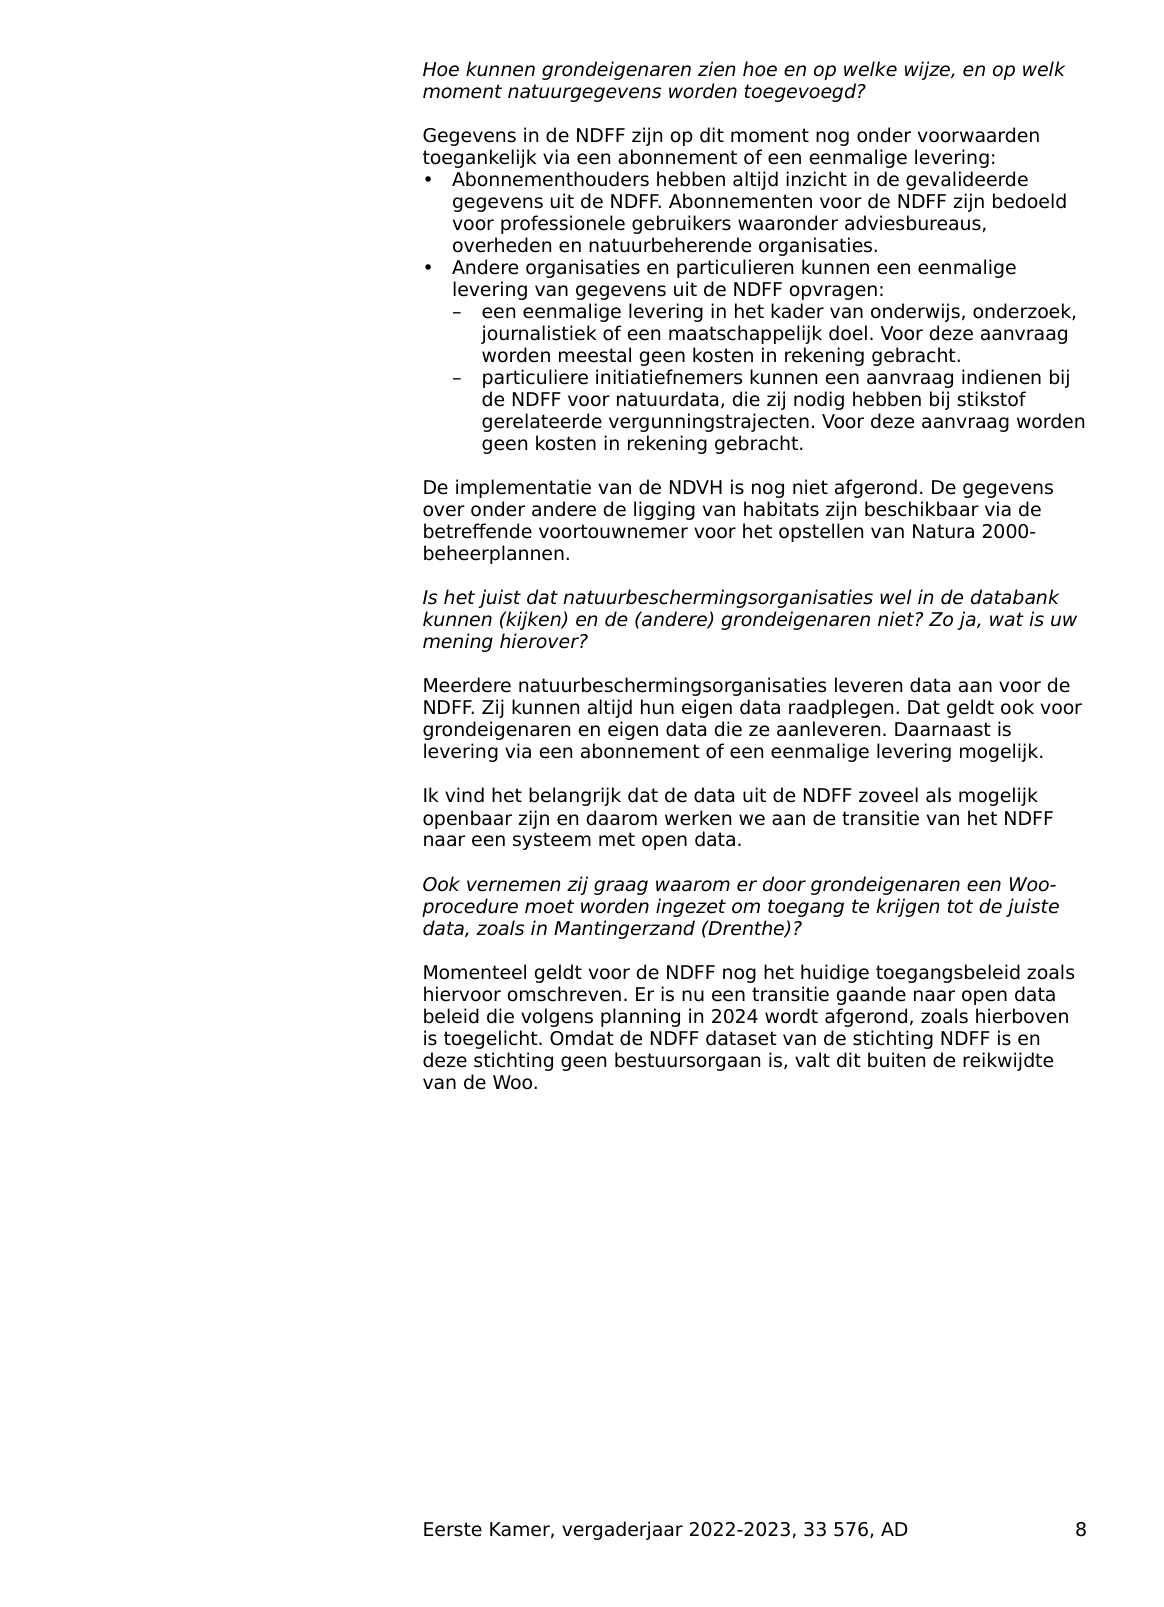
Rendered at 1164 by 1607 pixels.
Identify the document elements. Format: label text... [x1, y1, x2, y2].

text De implementatie van de NDVH is nog niet afgerond. De gegevens over onder andere de ligging van habitats zijn beschikbaar via de betreffende voortouwnemer voor het opstellen van Natura 2000-beheerplannen. [422, 477, 1087, 565]
text Meerdere natuurbeschermingsorganisaties leveren data aan voor de NDFF. Zij kunnen altijd hun eigen data raadplegen. Dat geldt ook voor grondeigenaren en eigen data die ze aanleveren. Daarnaast is levering via een abonnement of een eenmalige levering mogelijk. [422, 675, 1087, 763]
text Is het juist dat natuurbeschermingsorganisaties wel in de databank kunnen (kijken) en de (andere) grondeigenaren niet? Zo ja, wat is uw mening hierover? [422, 587, 1087, 653]
text Momenteel geldt voor de NDFF nog het huidige toegangsbeleid zoals hiervoor omschreven. Er is nu een transitie gaande naar open data beleid die volgens planning in 2024 wordt afgerond, zoals hierboven is toegelicht. Omdat de NDFF dataset van de stichting NDFF is en deze stichting geen bestuursorgaan is, valt dit buiten de reikwijdte van de Woo. [422, 962, 1087, 1093]
text Ook vernemen zij graag waarom er door grondeigenaren een Woo-procedure moet worden ingezet om toegang te krijgen tot de juiste data, zoals in Mantingerzand (Drenthe)? [422, 873, 1087, 939]
text – particuliere initiatiefnemers kunnen een aanvraag indienen bij de NDFF voor natuurdata, die zij nodig hebben bij stikstof gerelateerde vergunningstrajecten. Voor deze aanvraag worden geen kosten in rekening gebracht. [452, 367, 1087, 455]
text Gegevens in de NDFF zijn op dit moment nog onder voorwaarden toegankelijk via een abonnement of een eenmalige levering: [422, 125, 1087, 169]
text – een eenmalige levering in het kader van onderwijs, onderzoek, journalistiek of een maatschappelijk doel. Voor deze aanvraag worden meestal geen kosten in rekening gebracht. [452, 301, 1087, 367]
text Ik vind het belangrijk dat de data uit de NDFF zoveel als mogelijk openbaar zijn en daarom werken we aan de transitie van het NDFF naar een systeem met open data. [422, 785, 1087, 851]
text • Abonnementhouders hebben altijd inzicht in de gevalideerde gegevens uit de NDFF. Abonnementen voor de NDFF zijn bedoeld voor professionele gebruikers waaronder adviesbureaus, overheden en natuurbeherende organisaties. [422, 169, 1087, 257]
text • Andere organisaties en particulieren kunnen een eenmalige levering van gegevens uit de NDFF opvragen: [422, 257, 1087, 301]
text Hoe kunnen grondeigenaren zien hoe en op welke wijze, en op welk moment natuurgegevens worden toegevoegd? [422, 59, 1087, 103]
